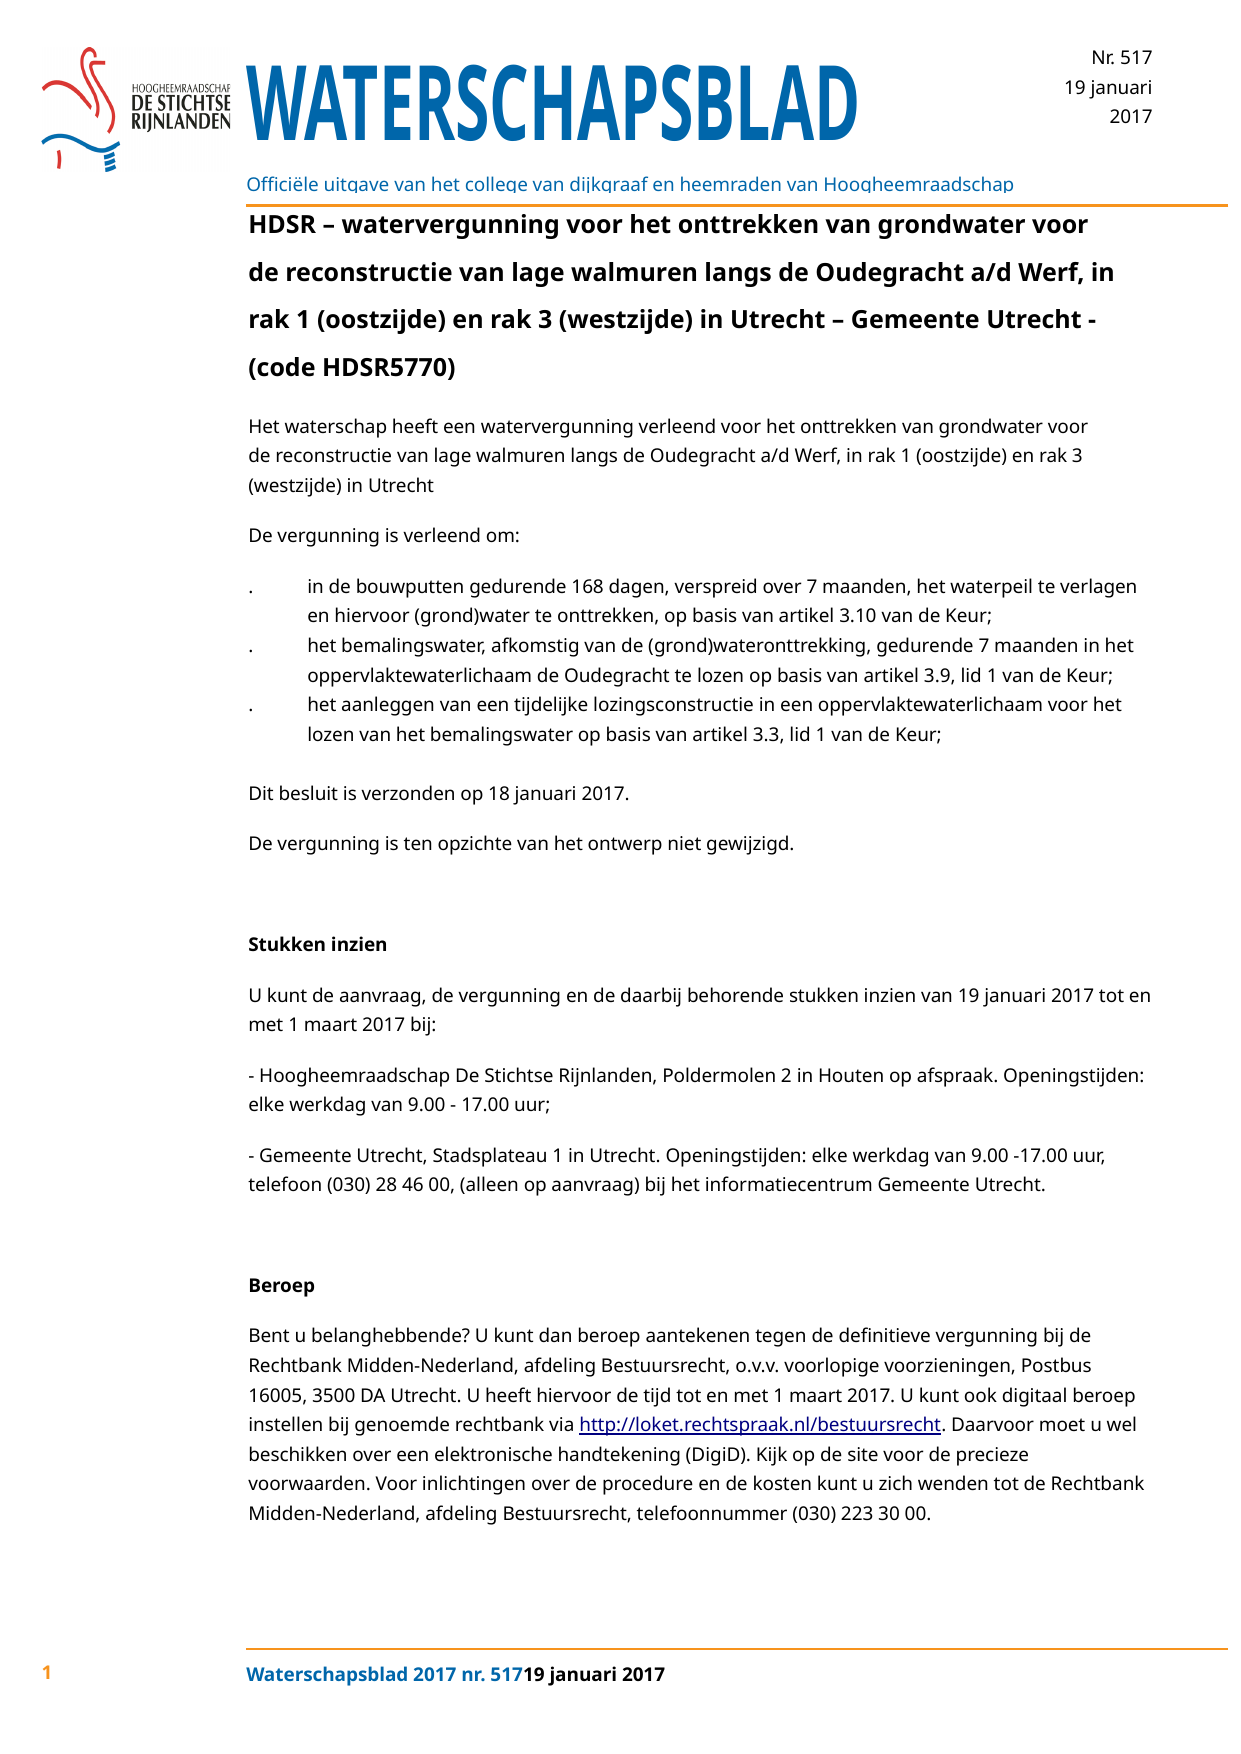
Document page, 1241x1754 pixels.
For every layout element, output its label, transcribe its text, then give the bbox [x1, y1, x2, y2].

text Beroep [248, 1272, 1152, 1298]
text U kunt de aanvraag, de vergunning en de daarbij behorende stukken inzien van 19 januari 2017 tot en met 1 maart 2017 bij: [248, 982, 1152, 1037]
picture [41, 47, 231, 172]
text De vergunning is ten opzichte van het ontwerp niet gewijzigd. [248, 831, 1152, 856]
text Dit besluit is verzonden op 18 januari 2017. [248, 780, 1152, 806]
list het aanleggen van een tijdelijke lozingsconstructie in een oppervlaktewaterlichaam voor het lozen van het bemalingswater op basis van artikel 3.3, lid 1 van de Keur; [248, 691, 1152, 747]
text De vergunning is verleend om: [248, 523, 1152, 548]
list het bemalingswater, afkomstig van de (grond)wateronttrekking, gedurende 7 maanden in het oppervlaktewaterlichaam de Oudegracht te lozen op basis van artikel 3.9, lid 1 van de Keur; [248, 632, 1152, 688]
list in de bouwputten gedurende 168 dagen, verspreid over 7 maanden, het waterpeil te verlagen en hiervoor (grond)water te onttrekken, op basis van artikel 3.10 van de Keur; [248, 573, 1152, 628]
text Het waterschap heeft een watervergunning verleend voor het onttrekken van grondwater voor de reconstructie van lage walmuren langs de Oudegracht a/d Werf, in rak 1 (oostzijde) en rak 3 (westzijde) in Utrecht [248, 413, 1152, 498]
text HDSR – watervergunning voor het onttrekken van grondwater voor de reconstructie van lage walmuren langs de Oudegracht a/d Werf, in rak 1 (oostzijde) en rak 3 (westzijde) in Utrecht – Gemeente Utrecht - (code HDSR5770) [248, 207, 1152, 384]
text Stukken inzien [248, 931, 1152, 957]
text - Hoogheemraadschap De Stichtse Rijnlanden, Poldermolen 2 in Houten op afspraak. Openingstijden: elke werkdag van 9.00 - 17.00 uur; [248, 1062, 1152, 1117]
text Bent u belanghebbende? U kunt dan beroep aantekenen tegen de definitieve vergunning bij de Rechtbank Midden-Nederland, afdeling Bestuursrecht, o.v.v. voorlopige voorzieningen, Postbus 16005, 3500 DA Utrecht. U heeft hiervoor de tijd tot en met 1 maart 2017. U kunt ook digitaal beroep instellen bij genoemde rechtbank via http://loket.rechtspraak.nl/bestuursrecht. Daarvoor moet u wel beschikken over een elektronische handtekening (DigiD). Kijk op de site voor de precieze voorwaarden. Voor inlichtingen over de procedure en de kosten kunt u zich wenden tot de Rechtbank Midden-Nederland, afdeling Bestuursrecht, telefoonnummer (030) 223 30 00. [248, 1323, 1152, 1526]
text - Gemeente Utrecht, Stadsplateau 1 in Utrecht. Openingstijden: elke werkdag van 9.00 -17.00 uur, telefoon (030) 28 46 00, (alleen op aanvraag) bij het informatiecentrum Gemeente Utrecht. [248, 1142, 1152, 1197]
